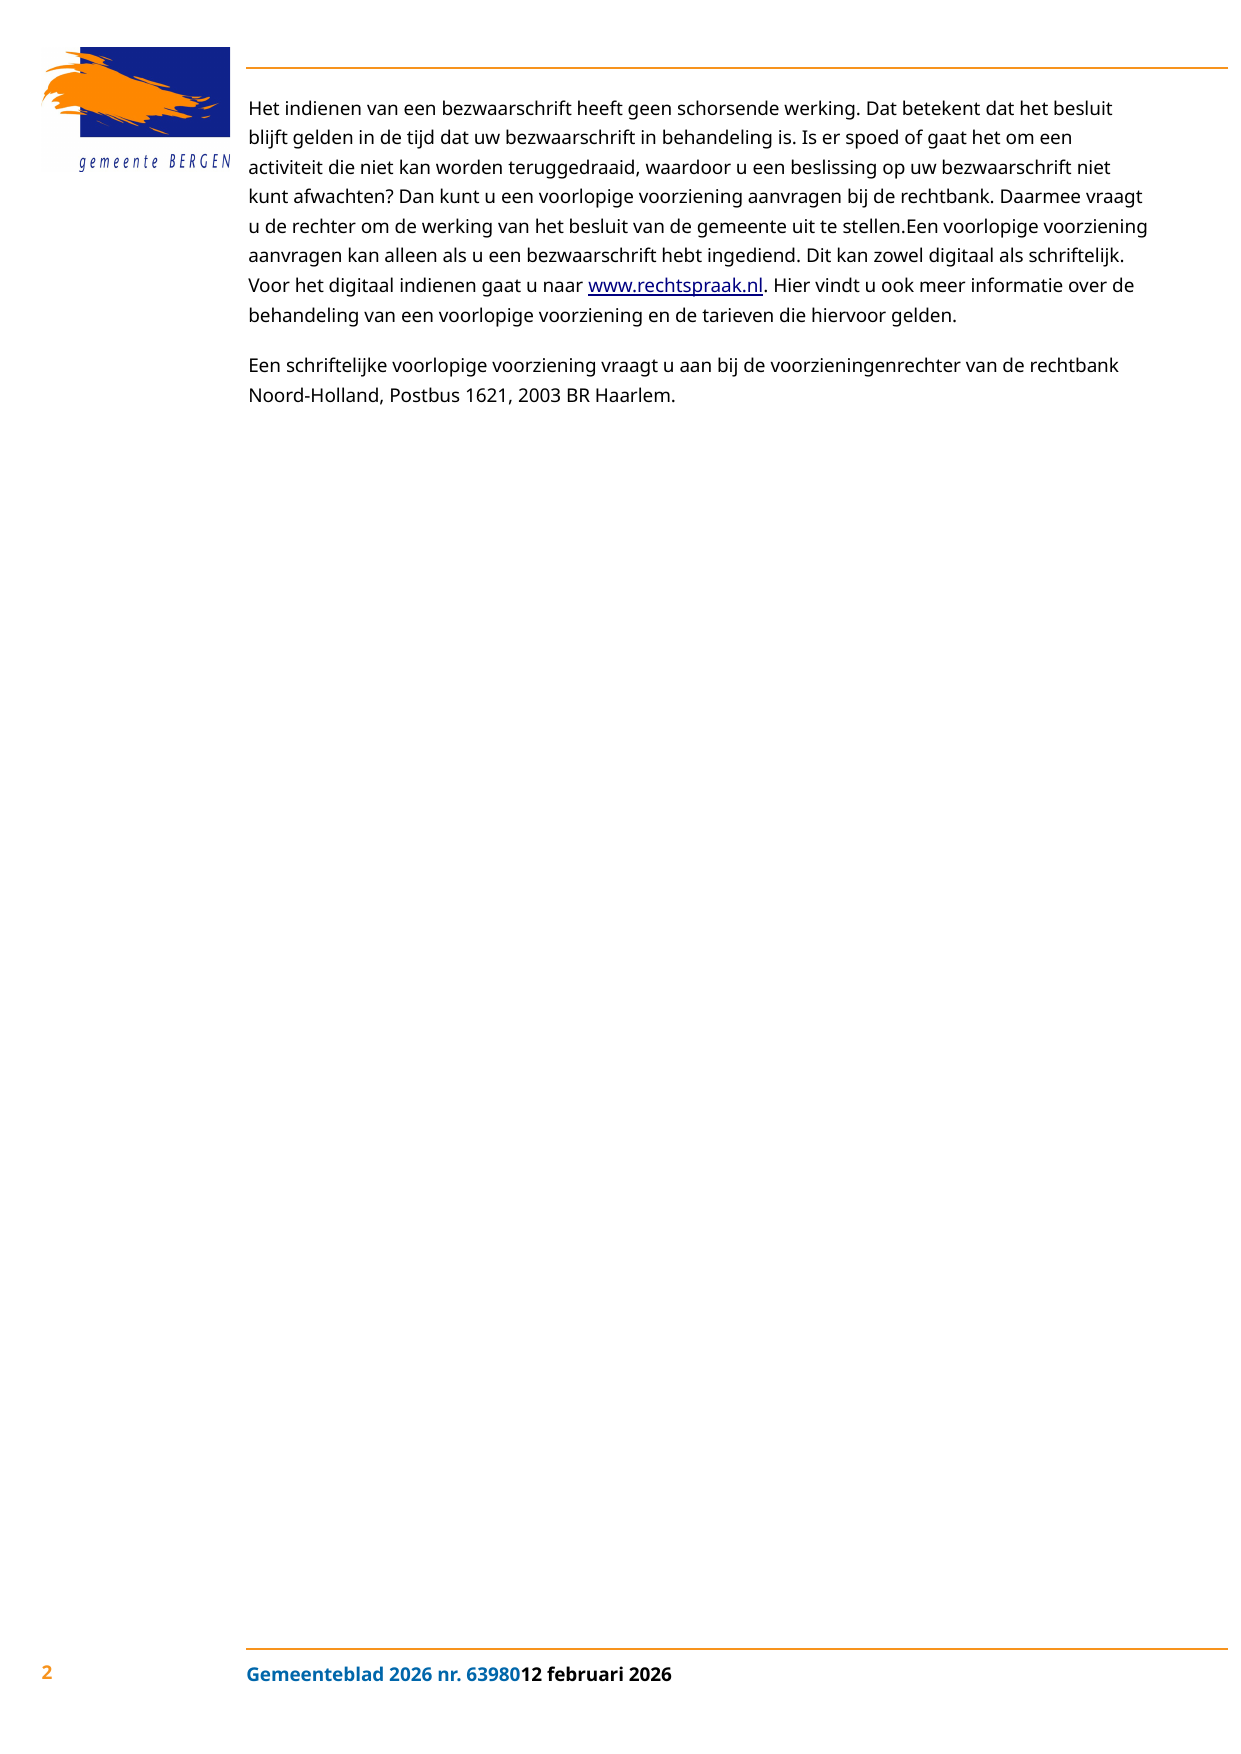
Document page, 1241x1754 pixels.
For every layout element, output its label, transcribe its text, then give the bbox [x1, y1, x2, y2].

picture [41, 47, 231, 172]
text Een schriftelijke voorlopige voorziening vraagt u aan bij de voorzieningenrechter van de rechtbank Noord-Holland, Postbus 1621, 2003 BR Haarlem. [248, 352, 1152, 408]
text Het indienen van een bezwaarschrift heeft geen schorsende werking. Dat betekent dat het besluit blijft gelden in de tijd dat uw bezwaarschrift in behandeling is. Is er spoed of gaat het om een activiteit die niet kan worden teruggedraaid, waardoor u een beslissing op uw bezwaarschrift niet kunt afwachten? Dan kunt u een voorlopige voorziening aanvragen bij de rechtbank. Daarmee vraagt u de rechter om de werking van het besluit van de gemeente uit te stellen.Een voorlopige voorziening aanvragen kan alleen als u een bezwaarschrift hebt ingediend. Dit kan zowel digitaal als schriftelijk. Voor het digitaal indienen gaat u naar www.rechtspraak.nl. Hier vindt u ook meer informatie over de behandeling van een voorlopige voorziening en de tarieven die hiervoor gelden. [248, 95, 1152, 328]
